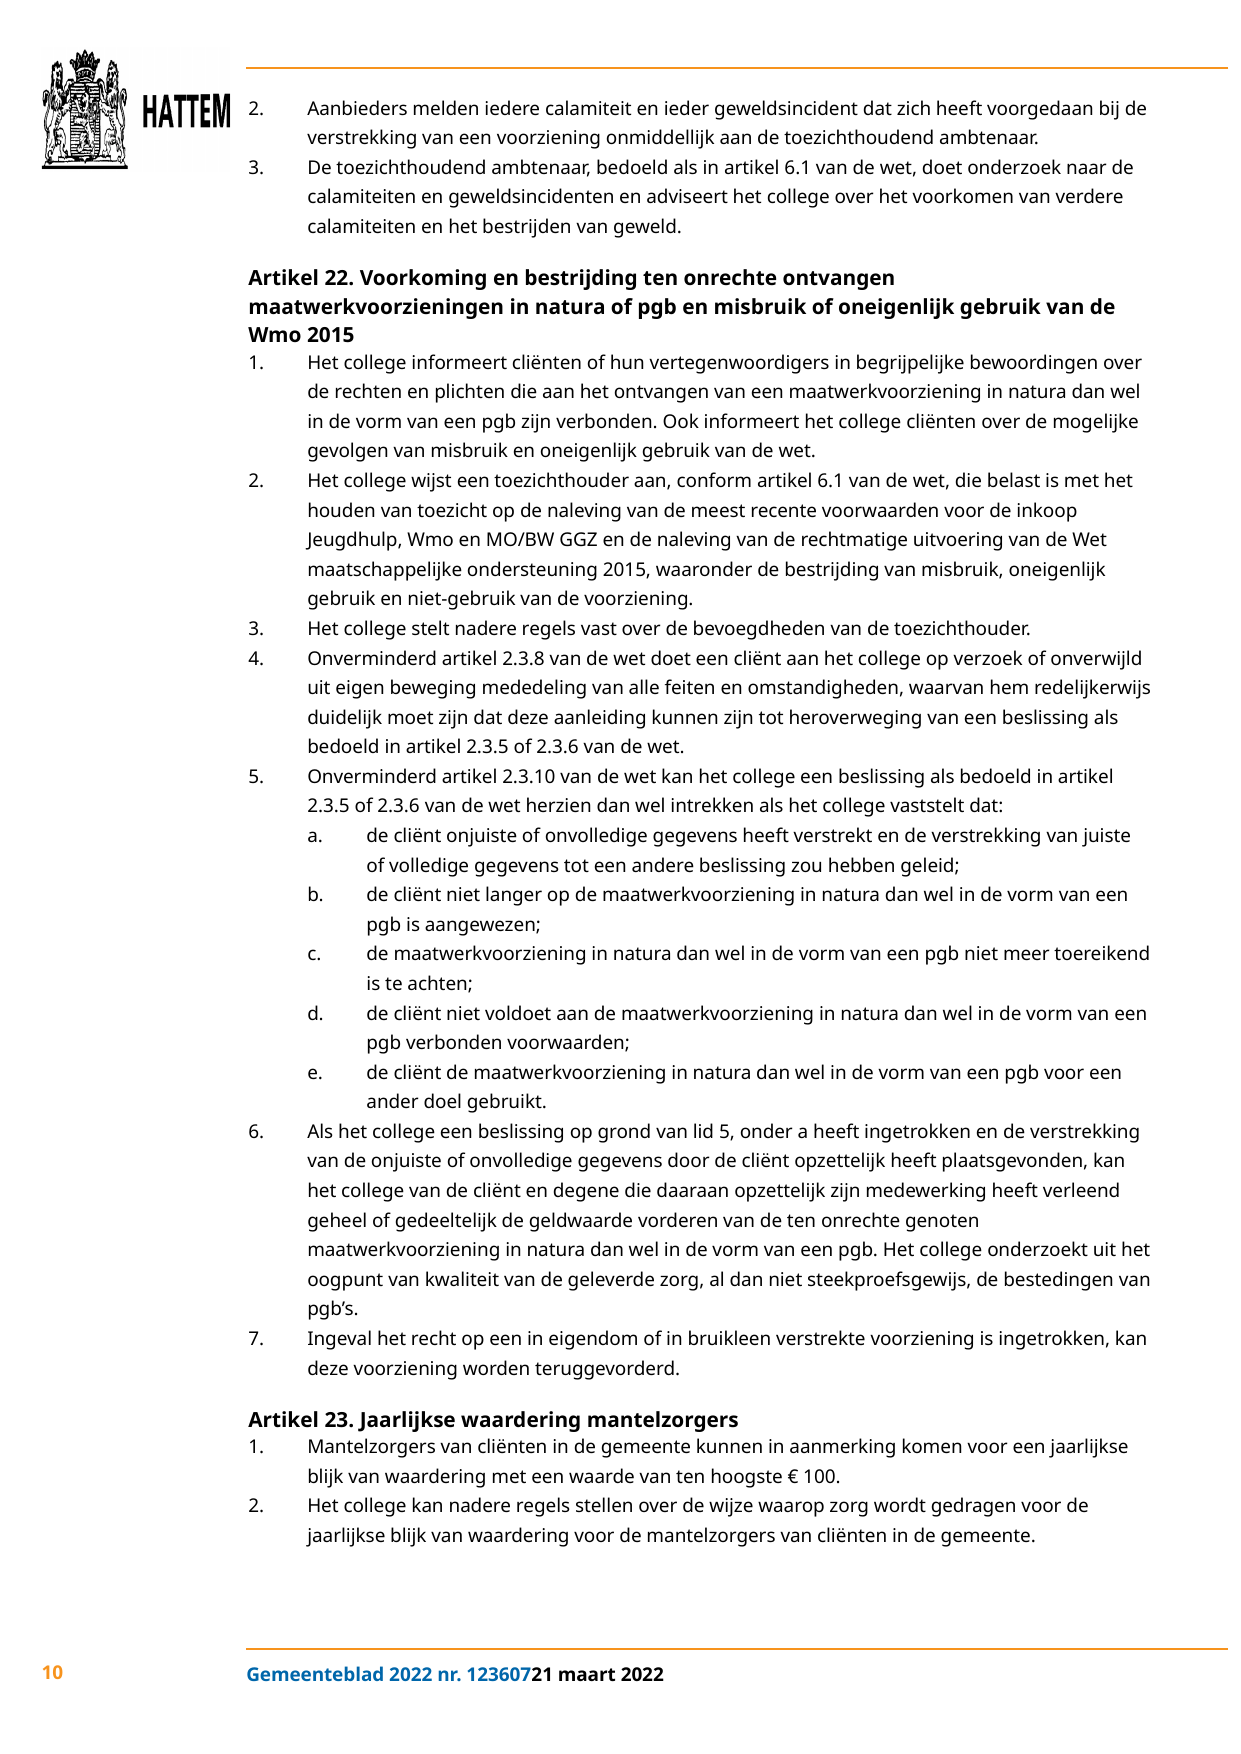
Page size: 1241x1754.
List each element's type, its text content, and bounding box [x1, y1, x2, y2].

list Het college stelt nadere regels vast over de bevoegdheden van de toezichthouder. [248, 615, 1152, 641]
list de cliënt de maatwerkvoorziening in natura dan wel in de vorm van een pgb voor een ander doel gebruikt. [307, 1059, 1152, 1114]
text Artikel 22. Voorkoming en bestrijding ten onrechte ontvangen maatwerkvoorzieningen in natura of pgb en misbruik of oneigenlijk gebruik van de Wmo 2015 [248, 263, 1152, 349]
list de cliënt onjuiste of onvolledige gegevens heeft verstrekt en de verstrekking van juiste of volledige gegevens tot een andere beslissing zou hebben geleid; [307, 822, 1152, 877]
list Ingeval het recht op een in eigendom of in bruikleen verstrekte voorziening is ingetrokken, kan deze voorziening worden teruggevorderd. [248, 1325, 1152, 1380]
list Het college informeert cliënten of hun vertegenwoordigers in begrijpelijke bewoordingen over de rechten en plichten die aan het ontvangen van een maatwerkvoorziening in natura dan wel in de vorm van een pgb zijn verbonden. Ook informeert het college cliënten over de mogelijke gevolgen van misbruik en oneigenlijk gebruik van de wet. [248, 349, 1152, 463]
list Als het college een beslissing op grond van lid 5, onder a heeft ingetrokken en de verstrekking van de onjuiste of onvolledige gegevens door de cliënt opzettelijk heeft plaatsgevonden, kan het college van de cliënt en degene die daaraan opzettelijk zijn medewerking heeft verleend geheel of gedeeltelijk de geldwaarde vorderen van de ten onrechte genoten maatwerkvoorziening in natura dan wel in de vorm van een pgb. Het college onderzoekt uit het oogpunt van kwaliteit van de geleverde zorg, al dan niet steekproefsgewijs, de bestedingen van pgb’s. [248, 1118, 1152, 1321]
picture [41, 47, 231, 172]
list Het college kan nadere regels stellen over de wijze waarop zorg wordt gedragen voor de jaarlijkse blijk van waardering voor de mantelzorgers van cliënten in de gemeente. [248, 1493, 1152, 1548]
list de cliënt niet langer op de maatwerkvoorziening in natura dan wel in de vorm van een pgb is aangewezen; [307, 881, 1152, 937]
list Het college wijst een toezichthouder aan, conform artikel 6.1 van de wet, die belast is met het houden van toezicht op de naleving van de meest recente voorwaarden voor de inkoop Jeugdhulp, Wmo en MO/BW GGZ en de naleving van de rechtmatige uitvoering van de Wet maatschappelijke ondersteuning 2015, waaronder de bestrijding van misbruik, oneigenlijk gebruik en niet-gebruik van de voorziening. [248, 467, 1152, 611]
list de cliënt niet voldoet aan de maatwerkvoorziening in natura dan wel in de vorm van een pgb verbonden voorwaarden; [307, 1000, 1152, 1055]
list de maatwerkvoorziening in natura dan wel in de vorm van een pgb niet meer toereikend is te achten; [307, 941, 1152, 996]
text Artikel 23. Jaarlijkse waardering mantelzorgers [248, 1405, 1152, 1433]
list Mantelzorgers van cliënten in de gemeente kunnen in aanmerking komen voor een jaarlijkse blijk van waardering met een waarde van ten hoogste € 100. [248, 1433, 1152, 1489]
list De toezichthoudend ambtenaar, bedoeld als in artikel 6.1 van de wet, doet onderzoek naar de calamiteiten en geweldsincidenten en adviseert het college over het voorkomen van verdere calamiteiten en het bestrijden van geweld. [248, 154, 1152, 239]
list Onverminderd artikel 2.3.8 van de wet doet een cliënt aan het college op verzoek of onverwijld uit eigen beweging mededeling van alle feiten en omstandigheden, waarvan hem redelijkerwijs duidelijk moet zijn dat deze aanleiding kunnen zijn tot heroverweging van een beslissing als bedoeld in artikel 2.3.5 of 2.3.6 van de wet. [248, 645, 1152, 759]
list Aanbieders melden iedere calamiteit en ieder geweldsincident dat zich heeft voorgedaan bij de verstrekking van een voorziening onmiddellijk aan de toezichthoudend ambtenaar. [248, 95, 1152, 150]
list Onverminderd artikel 2.3.10 van de wet kan het college een beslissing als bedoeld in artikel 2.3.5 of 2.3.6 van de wet herzien dan wel intrekken als het college vaststelt dat: [248, 763, 1152, 818]
